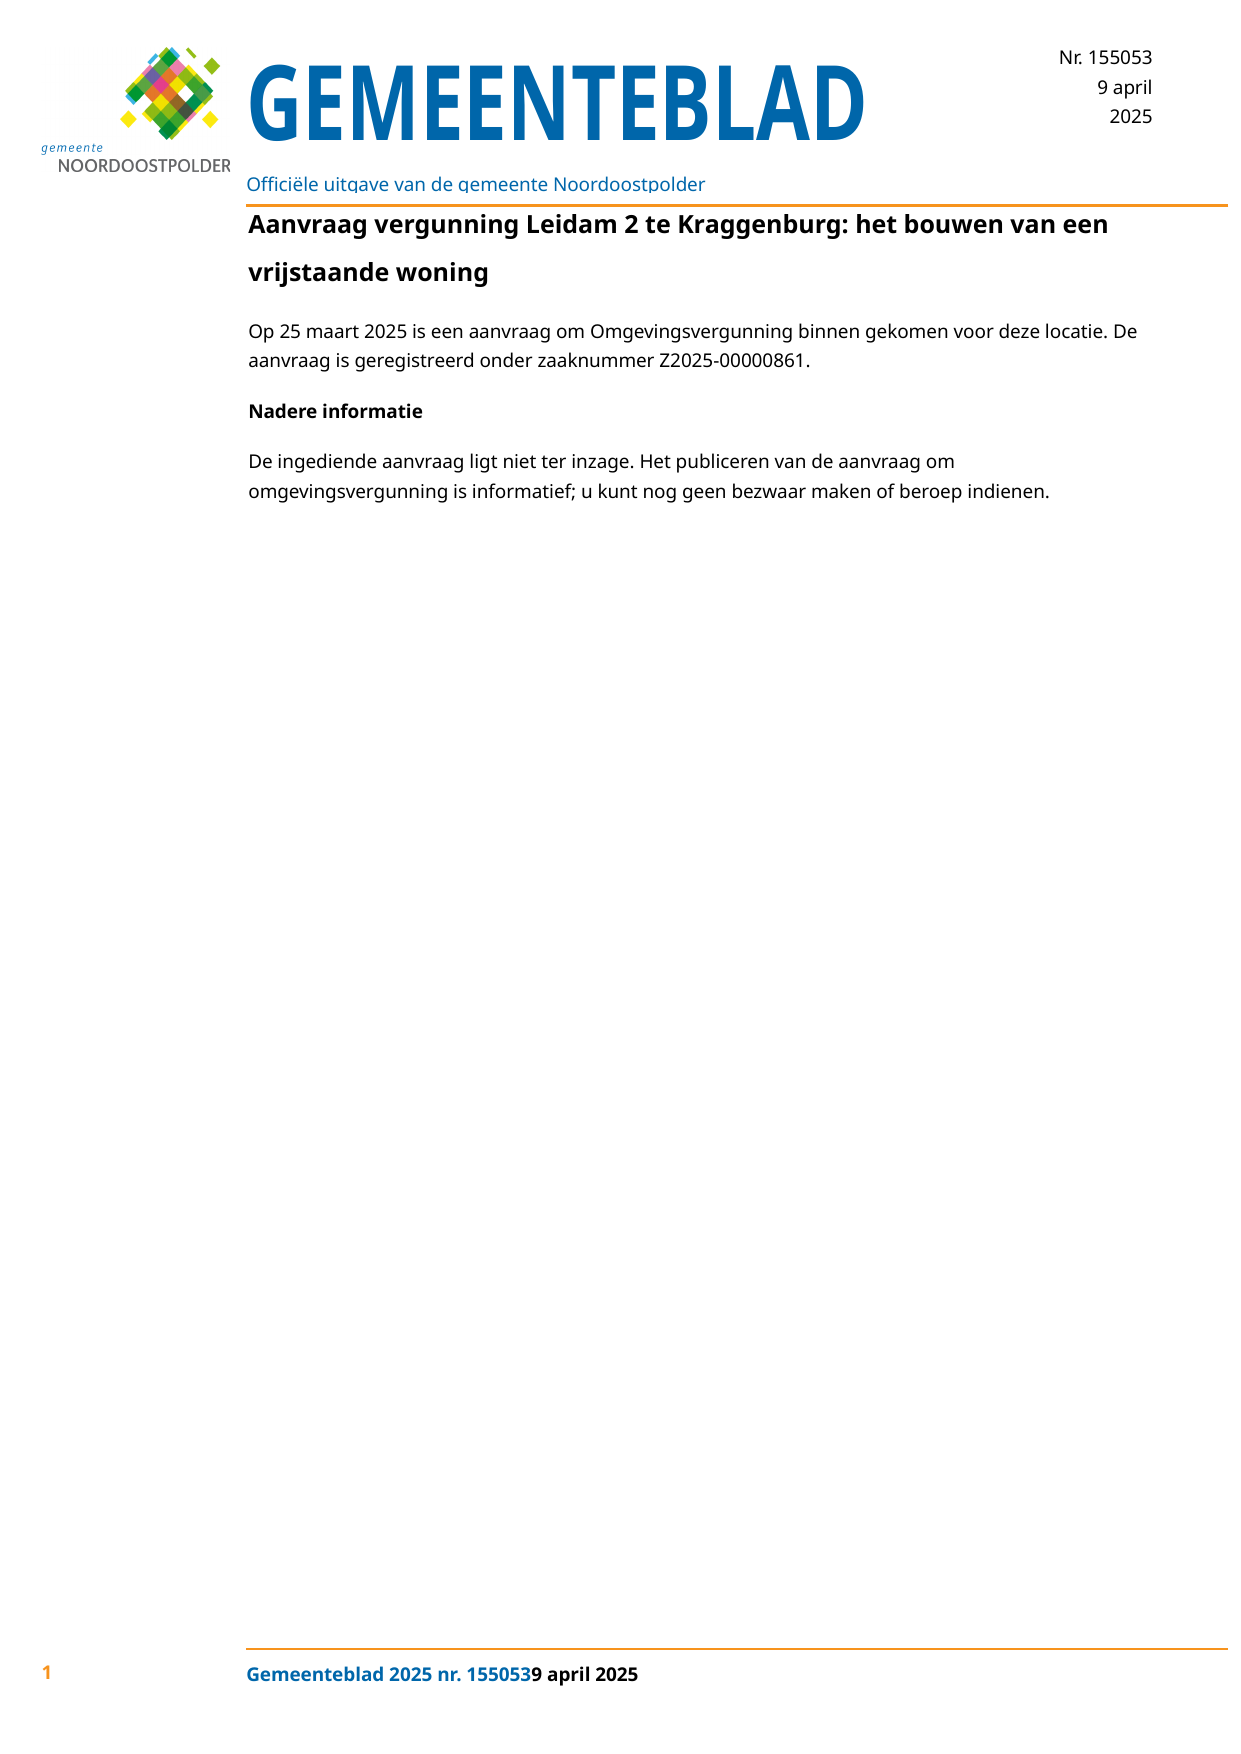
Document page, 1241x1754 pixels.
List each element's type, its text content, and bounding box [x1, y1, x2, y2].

text Nadere informatie [248, 398, 1152, 424]
text Op 25 maart 2025 is een aanvraag om Omgevingsvergunning binnen gekomen voor deze locatie. De aanvraag is geregistreerd onder zaaknummer Z2025-00000861. [248, 318, 1152, 373]
text Aanvraag vergunning Leidam 2 te Kraggenburg: het bouwen van een vrijstaande woning [248, 207, 1152, 288]
picture [41, 47, 231, 172]
text De ingediende aanvraag ligt niet ter inzage. Het publiceren van de aanvraag om omgevingsvergunning is informatief; u kunt nog geen bezwaar maken of beroep indienen. [248, 448, 1152, 504]
